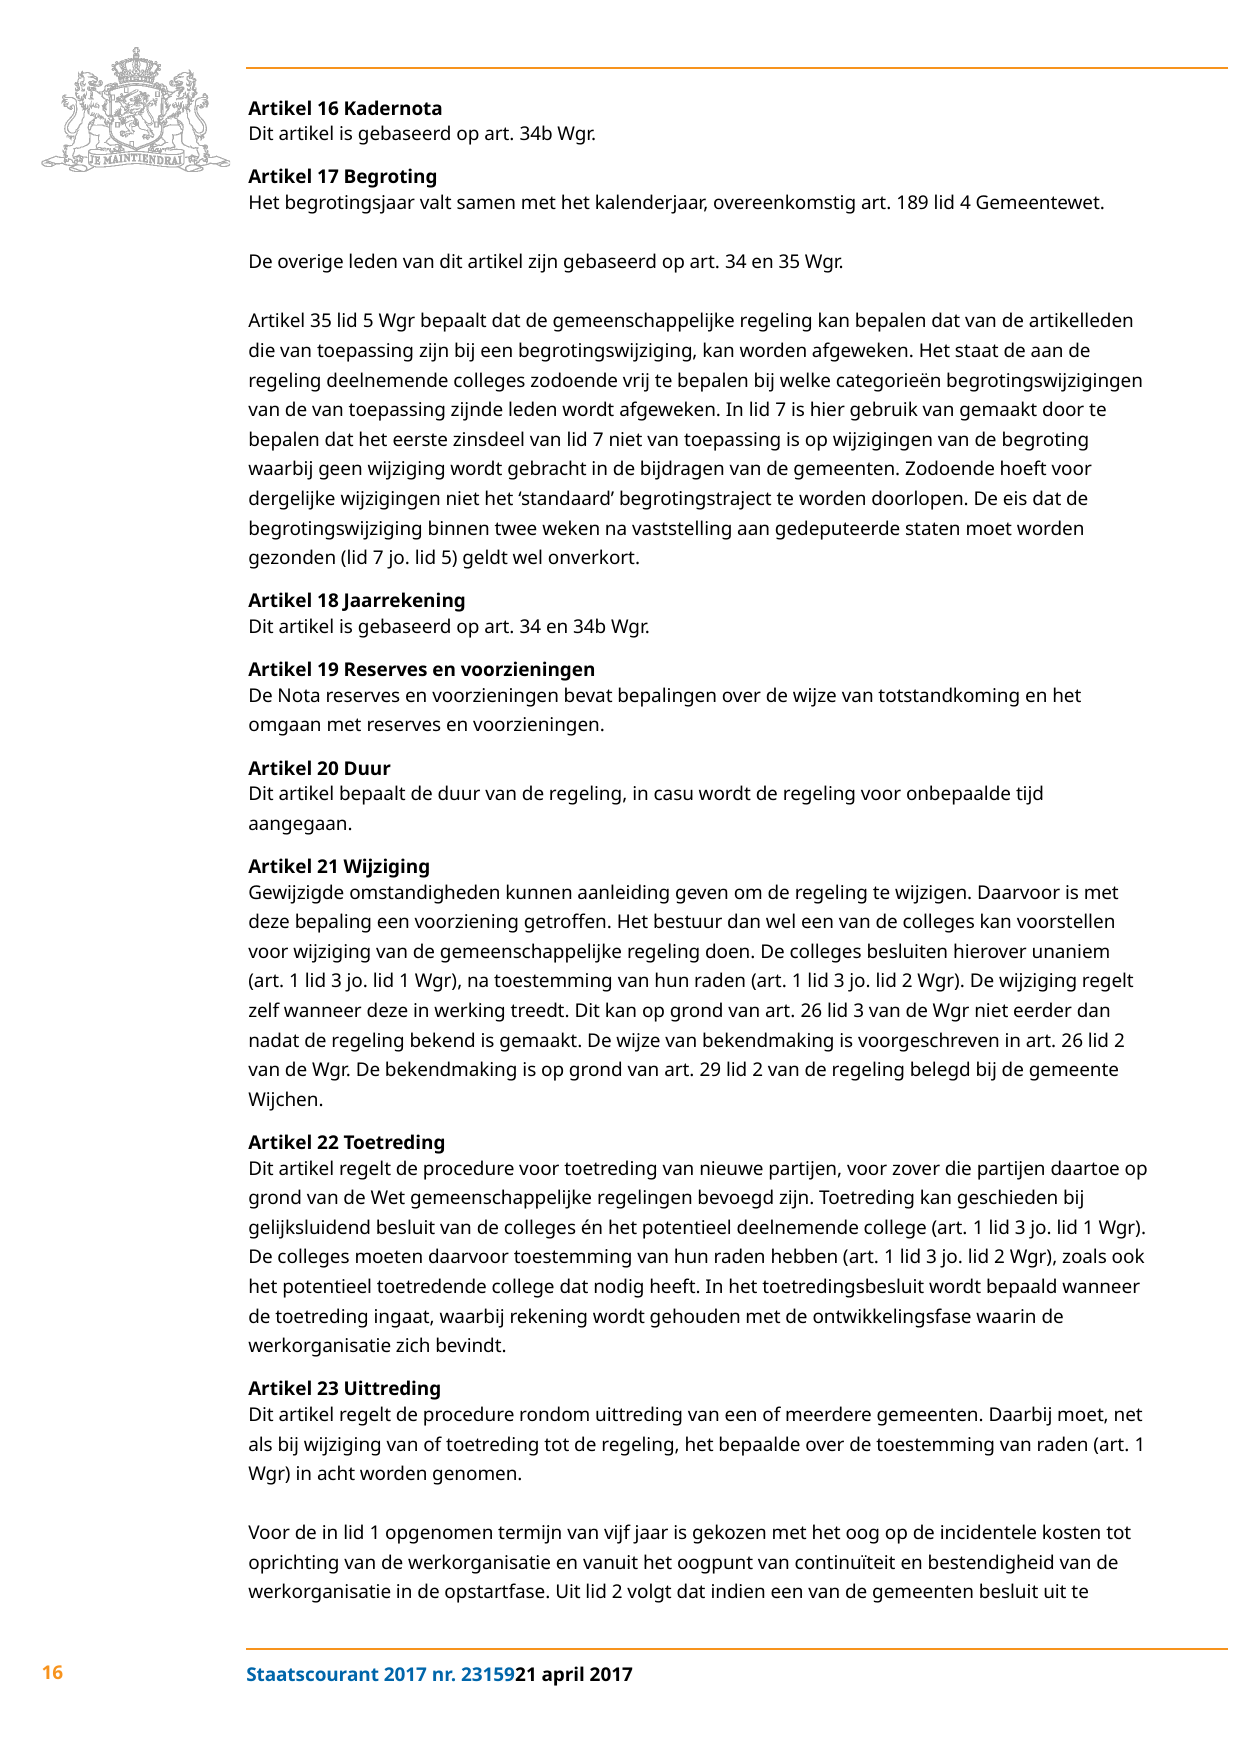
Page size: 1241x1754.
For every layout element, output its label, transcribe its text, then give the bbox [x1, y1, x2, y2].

text Dit artikel regelt de procedure voor toetreding van nieuwe partijen, voor zover die partijen daartoe op grond van de Wet gemeenschappelijke regelingen bevoegd zijn. Toetreding kan geschieden bij gelijksluidend besluit van de colleges én het potentieel deelnemende college (art. 1 lid 3 jo. lid 1 Wgr). De colleges moeten daarvoor toestemming van hun raden hebben (art. 1 lid 3 jo. lid 2 Wgr), zoals ook het potentieel toetredende college dat nodig heeft. In het toetredingsbesluit wordt bepaald wanneer de toetreding ingaat, waarbij rekening wordt gehouden met de ontwikkelingsfase waarin de werkorganisatie zich bevindt. [248, 1155, 1152, 1358]
text Artikel 17 Begroting [248, 164, 1152, 189]
text Artikel 35 lid 5 Wgr bepaalt dat de gemeenschappelijke regeling kan bepalen dat van de artikelleden die van toepassing zijn bij een begrotingswijziging, kan worden afgeweken. Het staat de aan de regeling deelnemende colleges zodoende vrij te bepalen bij welke categorieën begrotingswijzigingen van de van toepassing zijnde leden wordt afgeweken. In lid 7 is hier gebruik van gemaakt door te bepalen dat het eerste zinsdeel van lid 7 niet van toepassing is op wijzigingen van de begroting waarbij geen wijziging wordt gebracht in de bijdragen van de gemeenten. Zodoende hoeft voor dergelijke wijzigingen niet het ‘standaard’ begrotingstraject te worden doorlopen. De eis dat de begrotingswijziging binnen twee weken na vaststelling aan gedeputeerde staten moet worden gezonden (lid 7 jo. lid 5) geldt wel onverkort. [248, 308, 1152, 570]
text Artikel 22 Toetreding [248, 1129, 1152, 1155]
text Gewijzigde omstandigheden kunnen aanleiding geven om de regeling te wijzigen. Daarvoor is met deze bepaling een voorziening getroffen. Het bestuur dan wel een van de colleges kan voorstellen voor wijziging van de gemeenschappelijke regeling doen. De colleges besluiten hierover unaniem (art. 1 lid 3 jo. lid 1 Wgr), na toestemming van hun raden (art. 1 lid 3 jo. lid 2 Wgr). De wijziging regelt zelf wanneer deze in werking treedt. Dit kan op grond van art. 26 lid 3 van de Wgr niet eerder dan nadat de regeling bekend is gemaakt. De wijze van bekendmaking is voorgeschreven in art. 26 lid 2 van de Wgr. De bekendmaking is op grond van art. 29 lid 2 van de regeling belegd bij de gemeente Wijchen. [248, 879, 1152, 1112]
text Artikel 19 Reserves en voorzieningen [248, 656, 1152, 682]
picture [41, 47, 231, 172]
text Artikel 23 Uittreding [248, 1376, 1152, 1401]
text Dit artikel is gebaseerd op art. 34b Wgr. [248, 121, 1152, 146]
text Dit artikel bepaalt de duur van de regeling, in casu wordt de regeling voor onbepaalde tijd aangegaan. [248, 781, 1152, 836]
text Artikel 21 Wijziging [248, 853, 1152, 879]
text De Nota reserves en voorzieningen bevat bepalingen over de wijze van totstandkoming en het omgaan met reserves en voorzieningen. [248, 682, 1152, 737]
text Dit artikel is gebaseerd op art. 34 en 34b Wgr. [248, 613, 1152, 639]
text Voor de in lid 1 opgenomen termijn van vijf jaar is gekozen met het oog op de incidentele kosten tot oprichting van de werkorganisatie en vanuit het oogpunt van continuïteit en bestendigheid van de werkorganisatie in de opstartfase. Uit lid 2 volgt dat indien een van de gemeenten besluit uit te [248, 1519, 1152, 1604]
text Artikel 16 Kadernota [248, 95, 1152, 121]
text Artikel 18 Jaarrekening [248, 587, 1152, 613]
text Artikel 20 Duur [248, 755, 1152, 781]
text De overige leden van dit artikel zijn gebaseerd op art. 34 en 35 Wgr. [248, 248, 1152, 274]
text Het begrotingsjaar valt samen met het kalenderjaar, overeenkomstig art. 189 lid 4 Gemeentewet. [248, 189, 1152, 215]
text Dit artikel regelt de procedure rondom uittreding van een of meerdere gemeenten. Daarbij moet, net als bij wijziging van of toetreding tot de regeling, het bepaalde over de toestemming van raden (art. 1 Wgr) in acht worden genomen. [248, 1401, 1152, 1486]
